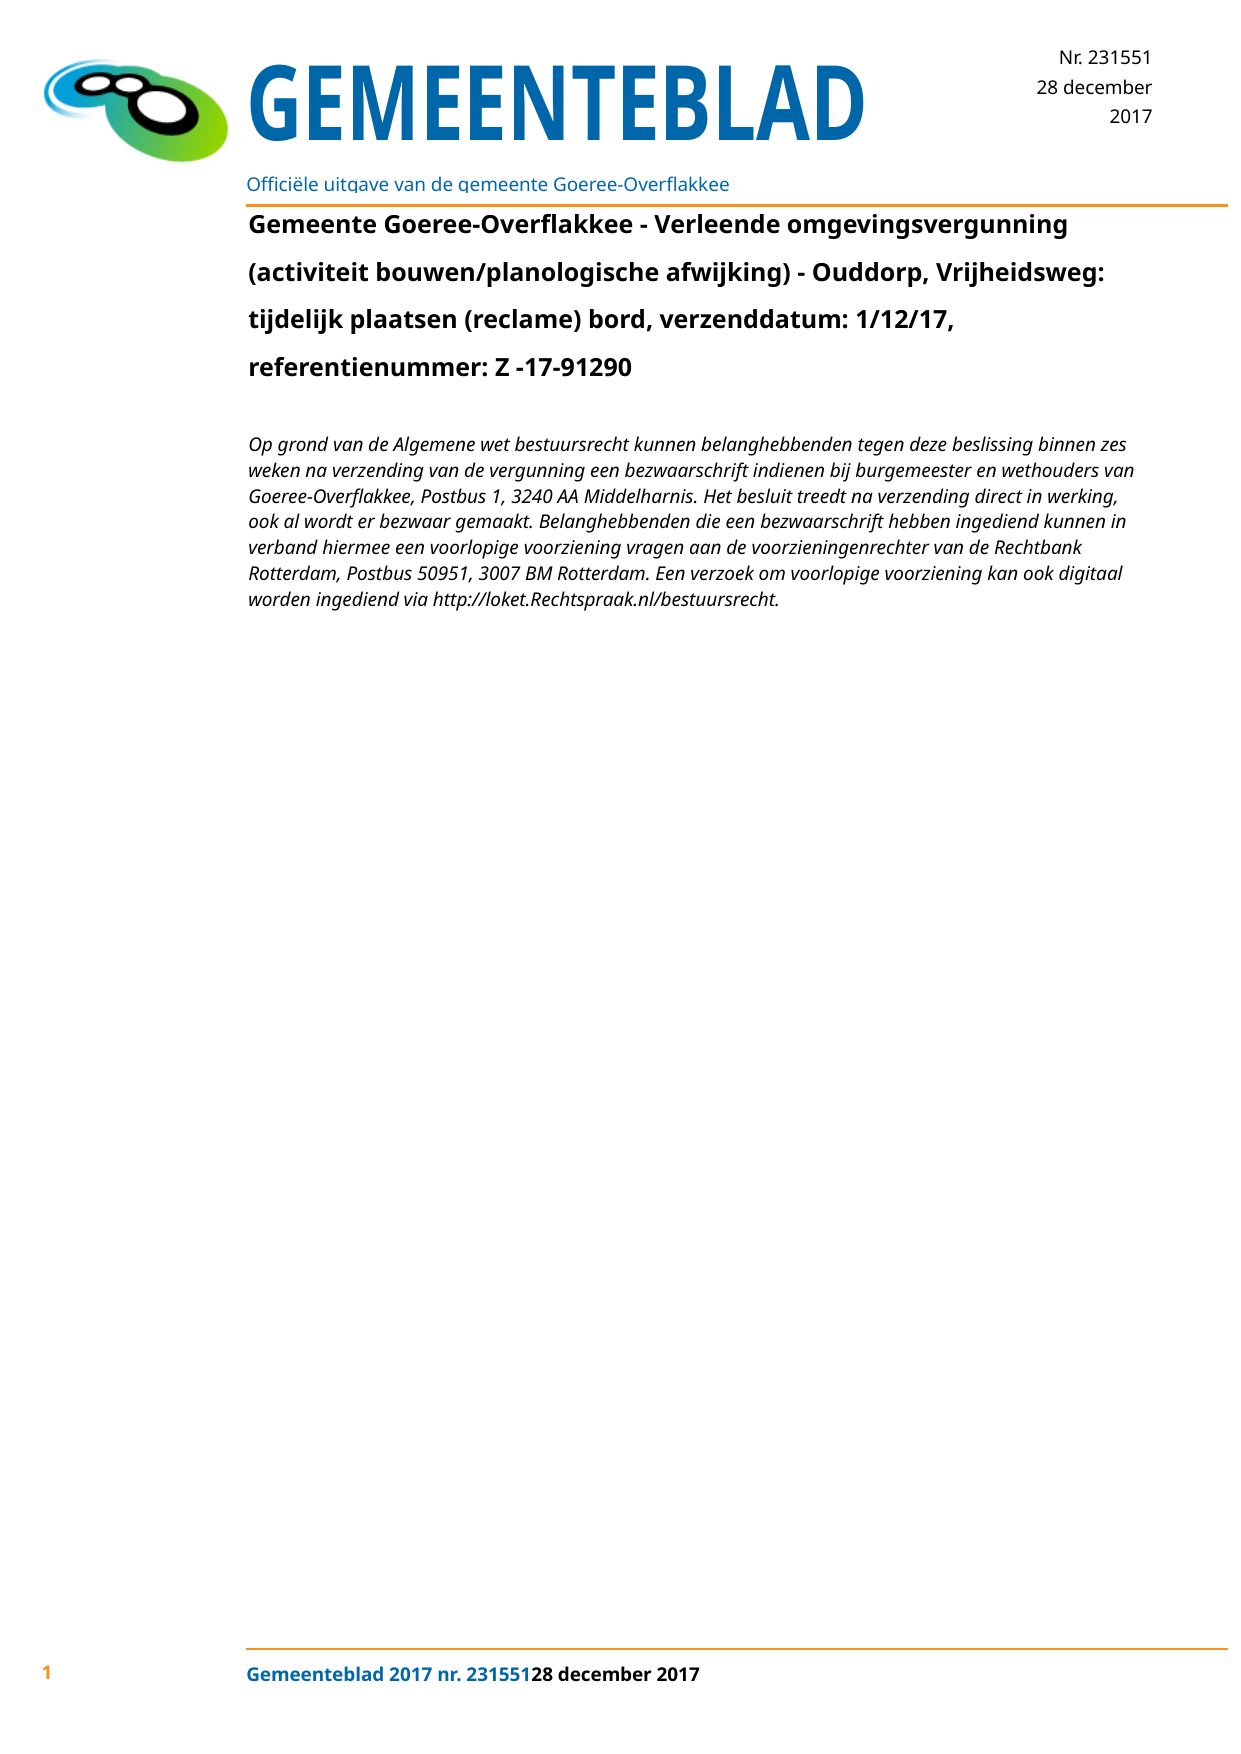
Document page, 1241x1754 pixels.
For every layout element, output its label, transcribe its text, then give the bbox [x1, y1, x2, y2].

text Op grond van de Algemene wet bestuursrecht kunnen belanghebbenden tegen deze beslissing binnen zes weken na verzending van de vergunning een bezwaarschrift indienen bij burgemeester en wethouders van Goeree-Overflakkee, Postbus 1, 3240 AA Middelharnis. Het besluit treedt na verzending direct in werking, ook al wordt er bezwaar gemaakt. Belanghebbenden die een bezwaarschrift hebben ingediend kunnen in verband hiermee een voorlopige voorziening vragen aan de voorzieningenrechter van de Rechtbank Rotterdam, Postbus 50951, 3007 BM Rotterdam. Een verzoek om voorlopige voorziening kan ook digitaal worden ingediend via http://loket.Rechtspraak.nl/bestuursrecht. [248, 431, 1152, 611]
picture [41, 47, 231, 172]
text Gemeente Goeree-Overflakkee - Verleende omgevingsvergunning (activiteit bouwen/planologische afwijking) - Ouddorp, Vrijheidsweg: tijdelijk plaatsen (reclame) bord, verzenddatum: 1/12/17, referentienummer: Z -17-91290 [248, 207, 1152, 384]
